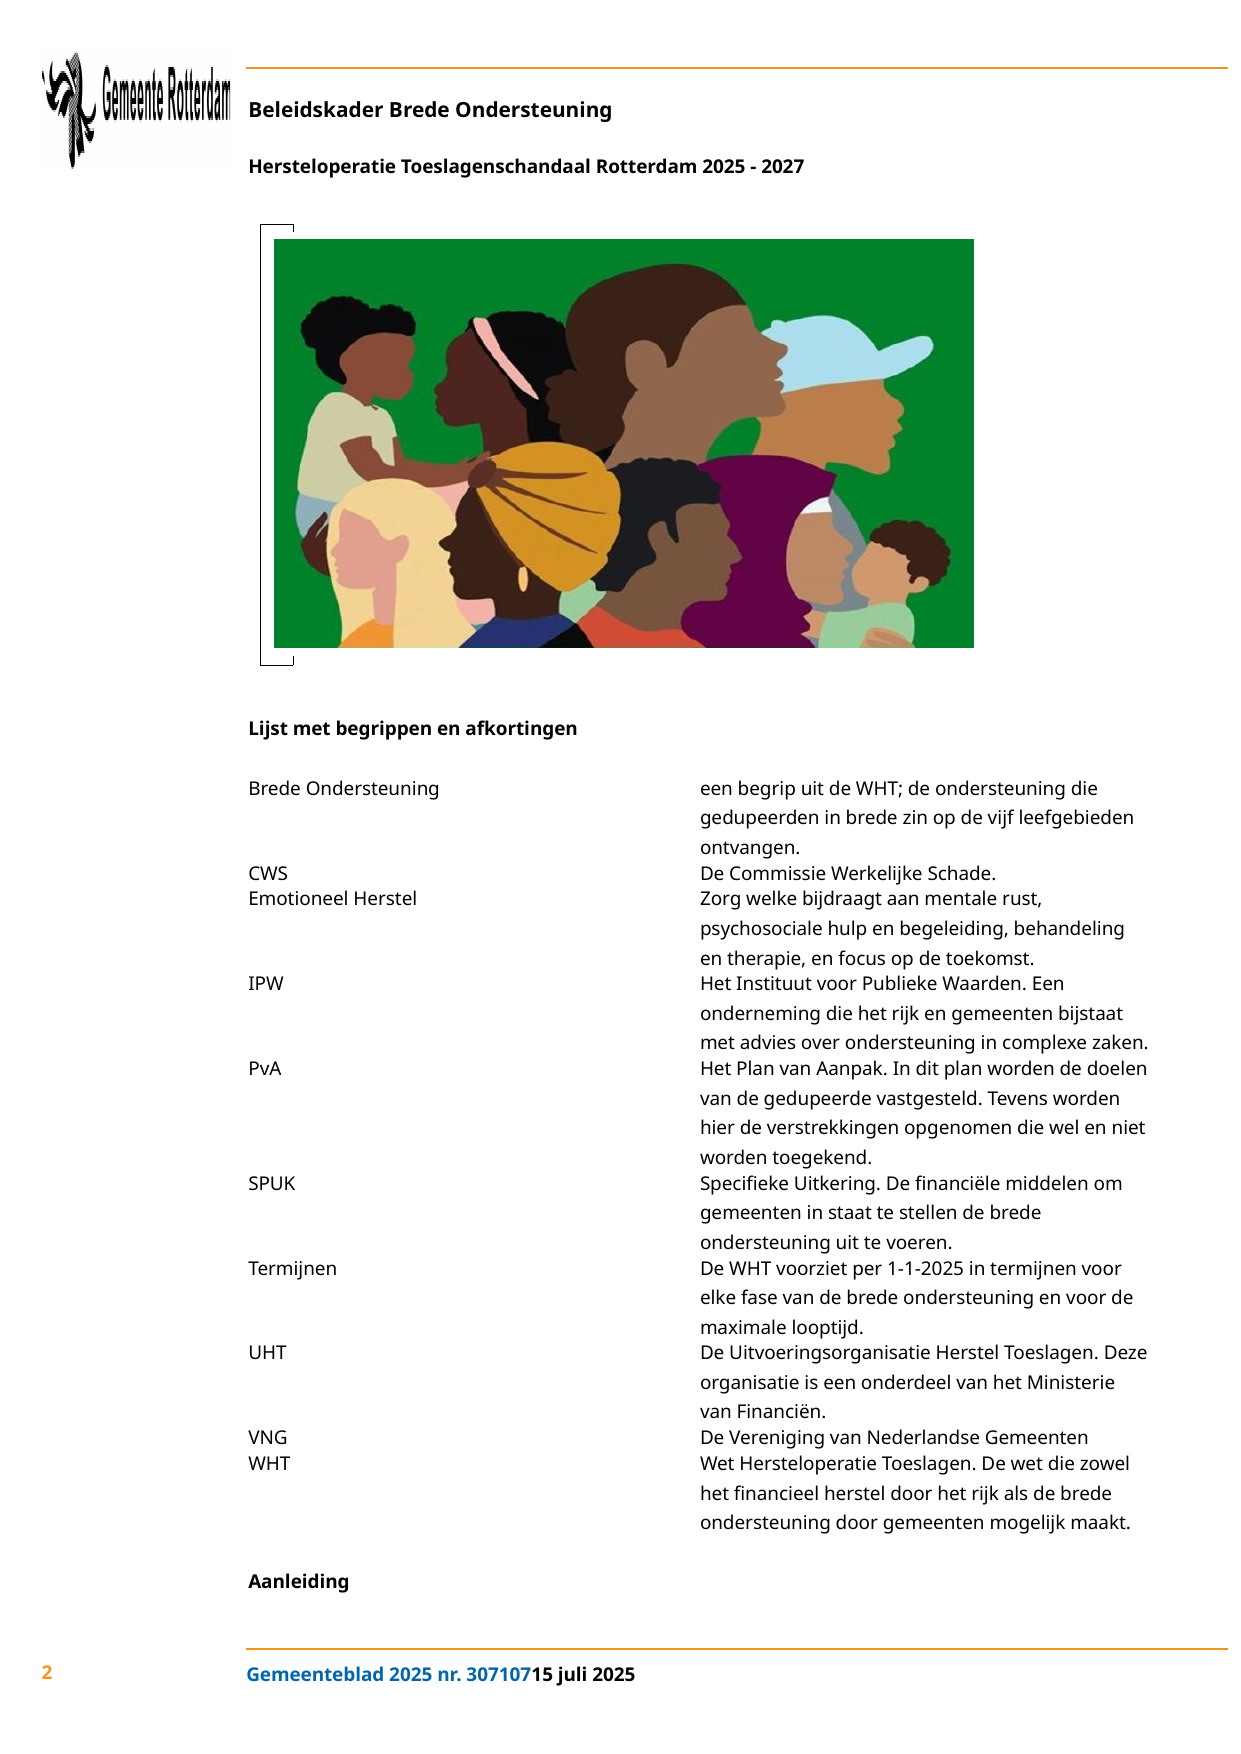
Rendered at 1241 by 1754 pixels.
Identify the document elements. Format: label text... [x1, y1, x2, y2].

text Hersteloperatie Toeslagenschandaal Rotterdam 2025 - 2027 [248, 153, 1152, 179]
table_cell VNG [248, 1425, 700, 1450]
table_cell De Vereniging van Nederlandse Gemeenten [700, 1425, 1152, 1450]
table_cell Het Instituut voor Publieke Waarden. Een onderneming die het rijk en gemeenten bijstaat met advies over ondersteuning in complexe zaken. [700, 970, 1152, 1055]
table_cell Zorg welke bijdraagt aan mentale rust, psychosociale hulp en begeleiding, behandeling en therapie, en focus op de toekomst. [700, 886, 1152, 970]
text Beleidskader Brede Ondersteuning [248, 95, 1152, 123]
table_cell Emotioneel Herstel [248, 886, 700, 970]
text Aanleiding [248, 1568, 1152, 1594]
table_cell De Commissie Werkelijke Schade. [700, 860, 1152, 886]
table_header Brede Ondersteuning [248, 775, 700, 860]
table_cell WHT [248, 1450, 700, 1535]
picture [268, 232, 978, 656]
table_cell Specifieke Uitkering. De financiële middelen om gemeenten in staat te stellen de brede ondersteuning uit te voeren. [700, 1170, 1152, 1255]
table_cell CWS [248, 860, 700, 886]
text Lijst met begrippen en afkortingen [248, 716, 1152, 741]
picture [41, 47, 231, 172]
table_cell Wet Hersteloperatie Toeslagen. De wet die zowel het financieel herstel door het rijk als de brede ondersteuning door gemeenten mogelijk maakt. [700, 1450, 1152, 1535]
table_cell SPUK [248, 1170, 700, 1255]
table_cell UHT [248, 1340, 700, 1424]
table_cell De Uitvoeringsorganisatie Herstel Toeslagen. Deze organisatie is een onderdeel van het Ministerie van Financiën. [700, 1340, 1152, 1424]
table_cell Termijnen [248, 1255, 700, 1339]
table_cell PvA [248, 1055, 700, 1170]
table_cell De WHT voorziet per 1-1-2025 in termijnen voor elke fase van de brede ondersteuning en voor de maximale looptijd. [700, 1255, 1152, 1339]
table_cell IPW [248, 970, 700, 1055]
table_cell Het Plan van Aanpak. In dit plan worden de doelen van de gedupeerde vastgesteld. Tevens worden hier de verstrekkingen opgenomen die wel en niet worden toegekend. [700, 1055, 1152, 1170]
table_header een begrip uit de WHT; de ondersteuning die gedupeerden in brede zin op de vijf leefgebieden ontvangen. [700, 775, 1152, 860]
